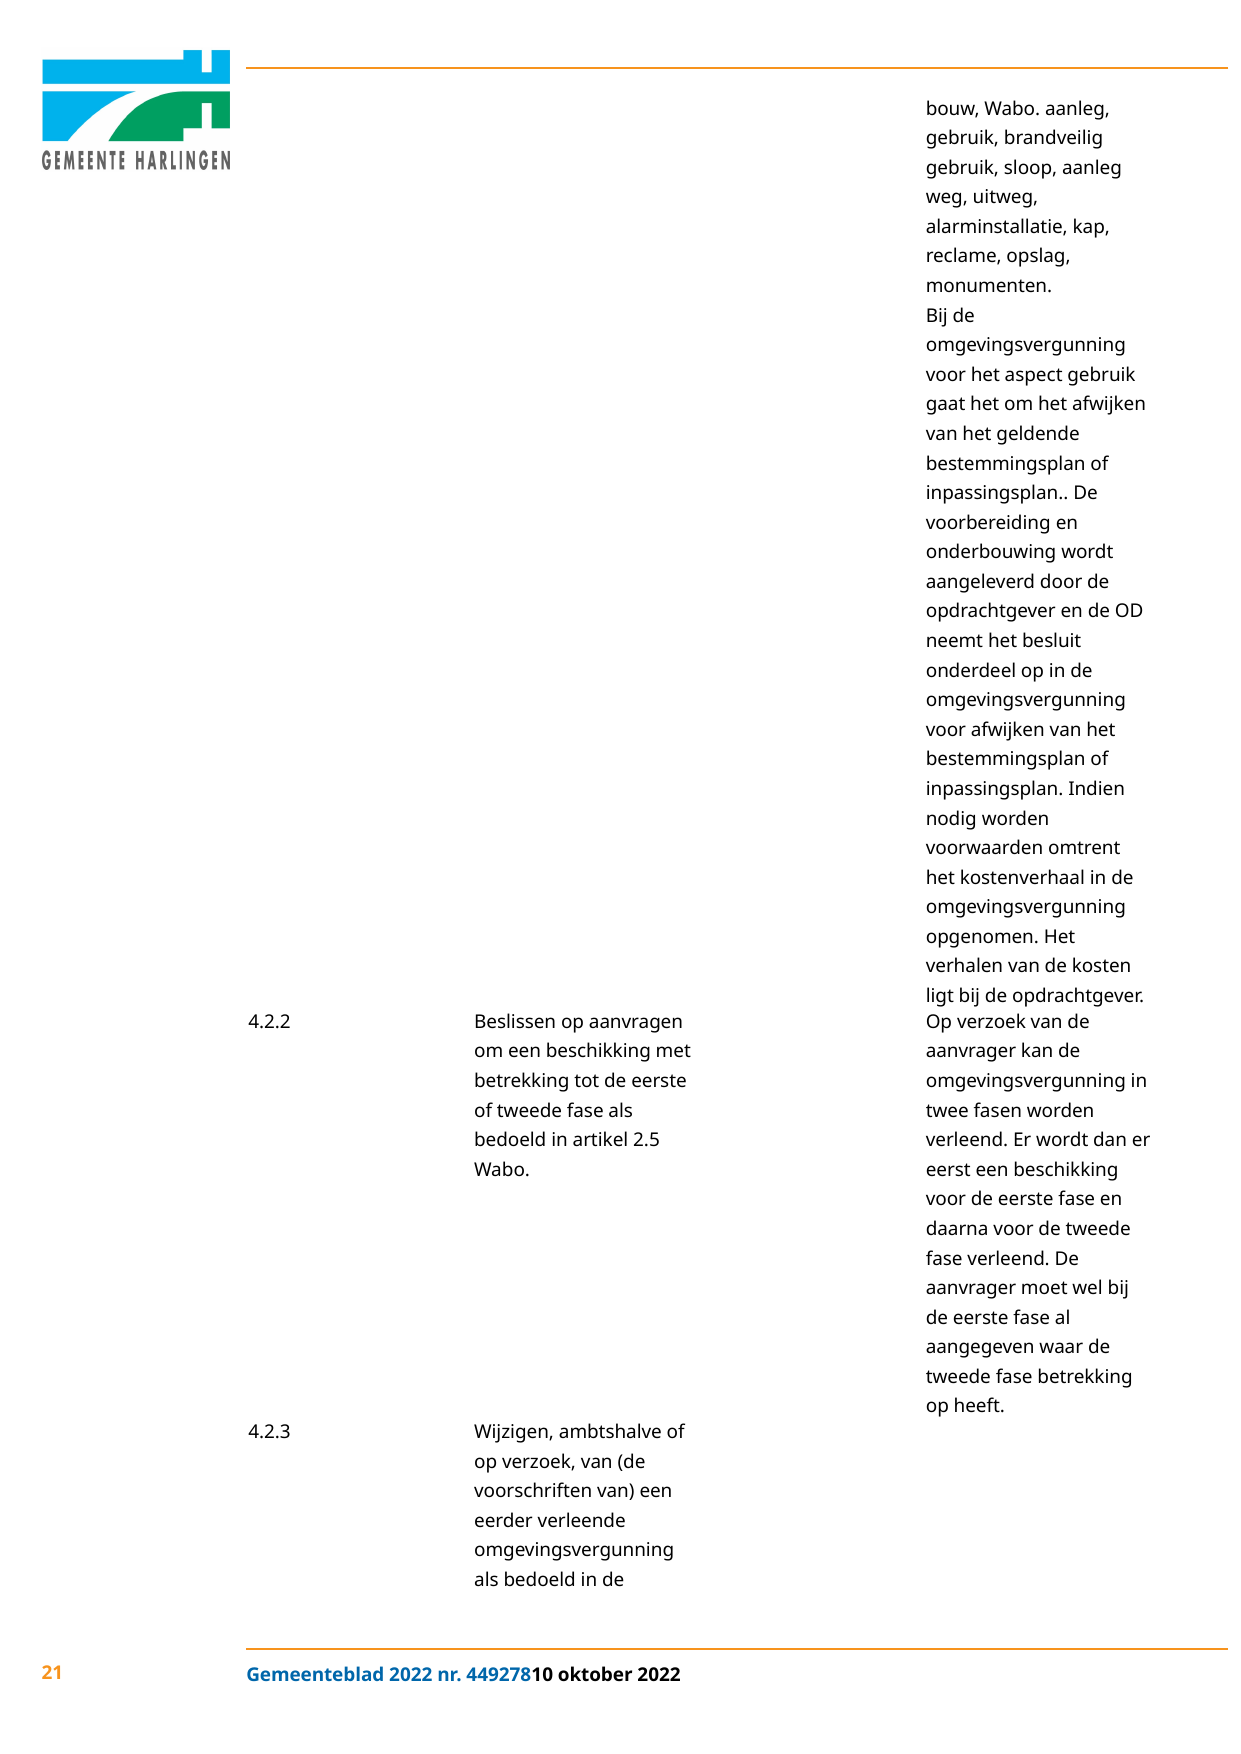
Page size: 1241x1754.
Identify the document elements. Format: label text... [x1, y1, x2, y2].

table_cell Wijzigen, ambtshalve of op verzoek, van (de voorschriften van) een eerder verleende omgevingsvergunning als bedoeld in de [474, 1418, 700, 1592]
table_cell 4.2.2 [248, 1008, 474, 1418]
picture [41, 47, 231, 172]
table_cell [700, 95, 926, 1008]
table_cell Beslissen op aanvragen om een beschikking met betrekking tot de eerste of tweede fase als bedoeld in artikel 2.5 Wabo. [474, 1008, 700, 1418]
table_cell [700, 1008, 926, 1418]
table_cell [474, 95, 700, 1008]
table_cell [700, 1418, 926, 1592]
table_cell 4.2.3 [248, 1418, 474, 1592]
table_cell [248, 95, 474, 1008]
table_cell bouw, Wabo. aanleg, gebruik, brandveilig gebruik, sloop, aanleg weg, uitweg, alarminstallatie, kap, reclame, opslag, monumenten. Bij de omgevingsvergunning voor het aspect gebruik gaat het om het afwijken van het geldende bestemmingsplan of inpassingsplan.. De voorbereiding en onderbouwing wordt aangeleverd door de opdrachtgever en de OD neemt het besluit onderdeel op in de omgevingsvergunning voor afwijken van het bestemmingsplan of inpassingsplan. Indien nodig worden voorwaarden omtrent het kostenverhaal in de omgevingsvergunning opgenomen. Het verhalen van de kosten ligt bij de opdrachtgever. [926, 95, 1152, 1008]
table_cell Op verzoek van de aanvrager kan de omgevingsvergunning in twee fasen worden verleend. Er wordt dan er eerst een beschikking voor de eerste fase en daarna voor de tweede fase verleend. De aanvrager moet wel bij de eerste fase al aangegeven waar de tweede fase betrekking op heeft. [926, 1008, 1152, 1418]
table_cell [926, 1418, 1152, 1592]
